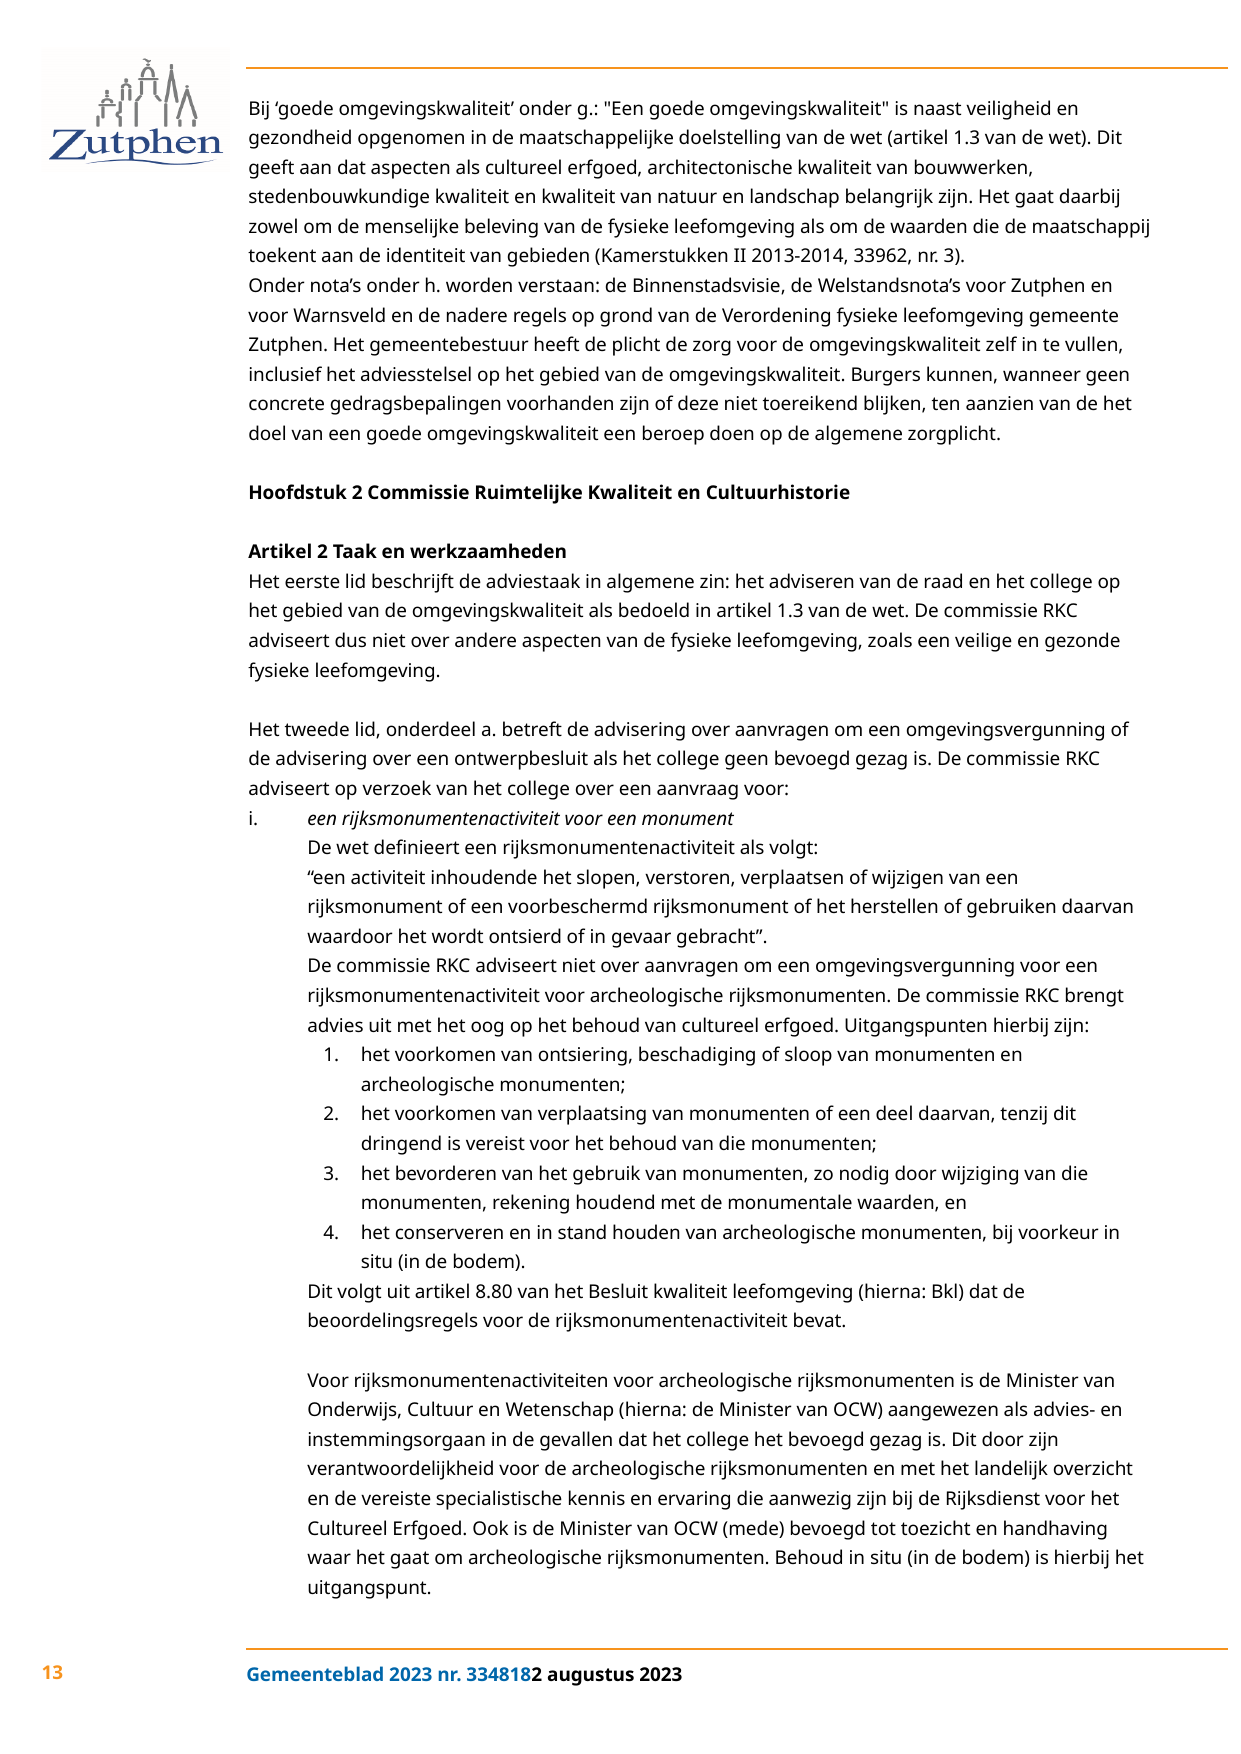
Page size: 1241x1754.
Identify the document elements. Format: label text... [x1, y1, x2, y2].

text Bij ‘goede omgevingskwaliteit’ onder g.: "Een goede omgevingskwaliteit" is naast veiligheid en gezondheid opgenomen in de maatschappelijke doelstelling van de wet (artikel 1.3 van de wet). Dit geeft aan dat aspecten als cultureel erfgoed, architectonische kwaliteit van bouwwerken, stedenbouwkundige kwaliteit en kwaliteit van natuur en landschap belangrijk zijn. Het gaat daarbij zowel om de menselijke beleving van de fysieke leefomgeving als om de waarden die de maatschappij toekent aan de identiteit van gebieden (Kamerstukken II 2013-2014, 33962, nr. 3). [248, 95, 1152, 268]
picture [41, 47, 231, 172]
list het voorkomen van verplaatsing van monumenten of een deel daarvan, tenzij dit dringend is vereist voor het behoud van die monumenten; [323, 1101, 1152, 1156]
text Artikel 2 Taak en werkzaamheden [248, 538, 1152, 564]
list “een activiteit inhoudende het slopen, verstoren, verplaatsen of wijzigen van een rijksmonument of een voorbeschermd rijksmonument of het herstellen of gebruiken daarvan waardoor het wordt ontsierd of in gevaar gebracht”. [248, 864, 1152, 949]
list Dit volgt uit artikel 8.80 van het Besluit kwaliteit leefomgeving (hierna: Bkl) dat de beoordelingsregels voor de rijksmonumentenactiviteit bevat. [248, 1278, 1152, 1333]
text Onder nota’s onder h. worden verstaan: de Binnenstadsvisie, de Welstandsnota’s voor Zutphen en voor Warnsveld en de nadere regels op grond van de Verordening fysieke leefomgeving gemeente Zutphen. Het gemeentebestuur heeft de plicht de zorg voor de omgevingskwaliteit zelf in te vullen, inclusief het adviesstelsel op het gebied van de omgevingskwaliteit. Burgers kunnen, wanneer geen concrete gedragsbepalingen voorhanden zijn of deze niet toereikend blijken, ten aanzien van de het doel van een goede omgevingskwaliteit een beroep doen op de algemene zorgplicht. [248, 272, 1152, 446]
list het voorkomen van ontsiering, beschadiging of sloop van monumenten en archeologische monumenten; [323, 1041, 1152, 1097]
list een rijksmonumentenactiviteit voor een monument [248, 805, 1152, 831]
text Hoofdstuk 2 Commissie Ruimtelijke Kwaliteit en Cultuurhistorie [248, 479, 1152, 505]
text Het eerste lid beschrijft de adviestaak in algemene zin: het adviseren van de raad en het college op het gebied van de omgevingskwaliteit als bedoeld in artikel 1.3 van de wet. De commissie RKC adviseert dus niet over andere aspecten van de fysieke leefomgeving, zoals een veilige en gezonde fysieke leefomgeving. [248, 568, 1152, 683]
list het conserveren en in stand houden van archeologische monumenten, bij voorkeur in situ (in de bodem). [323, 1219, 1152, 1274]
list De wet definieert een rijksmonumentenactiviteit als volgt: [248, 834, 1152, 860]
list het bevorderen van het gebruik van monumenten, zo nodig door wijziging van die monumenten, rekening houdend met de monumentale waarden, en [323, 1160, 1152, 1215]
list Voor rijksmonumentenactiviteiten voor archeologische rijksmonumenten is de Minister van Onderwijs, Cultuur en Wetenschap (hierna: de Minister van OCW) aangewezen als advies- en instemmingsorgaan in de gevallen dat het college het bevoegd gezag is. Dit door zijn verantwoordelijkheid voor de archeologische rijksmonumenten en met het landelijk overzicht en de vereiste specialistische kennis en ervaring die aanwezig zijn bij de Rijksdienst voor het Cultureel Erfgoed. Ook is de Minister van OCW (mede) bevoegd tot toezicht en handhaving waar het gaat om archeologische rijksmonumenten. Behoud in situ (in de bodem) is hierbij het uitgangspunt. [248, 1367, 1152, 1600]
text Het tweede lid, onderdeel a. betreft de advisering over aanvragen om een omgevingsvergunning of de advisering over een ontwerpbesluit als het college geen bevoegd gezag is. De commissie RKC adviseert op verzoek van het college over een aanvraag voor: [248, 716, 1152, 801]
list De commissie RKC adviseert niet over aanvragen om een omgevingsvergunning voor een rijksmonumentenactiviteit voor archeologische rijksmonumenten. De commissie RKC brengt advies uit met het oog op het behoud van cultureel erfgoed. Uitgangspunten hierbij zijn: [248, 953, 1152, 1038]
